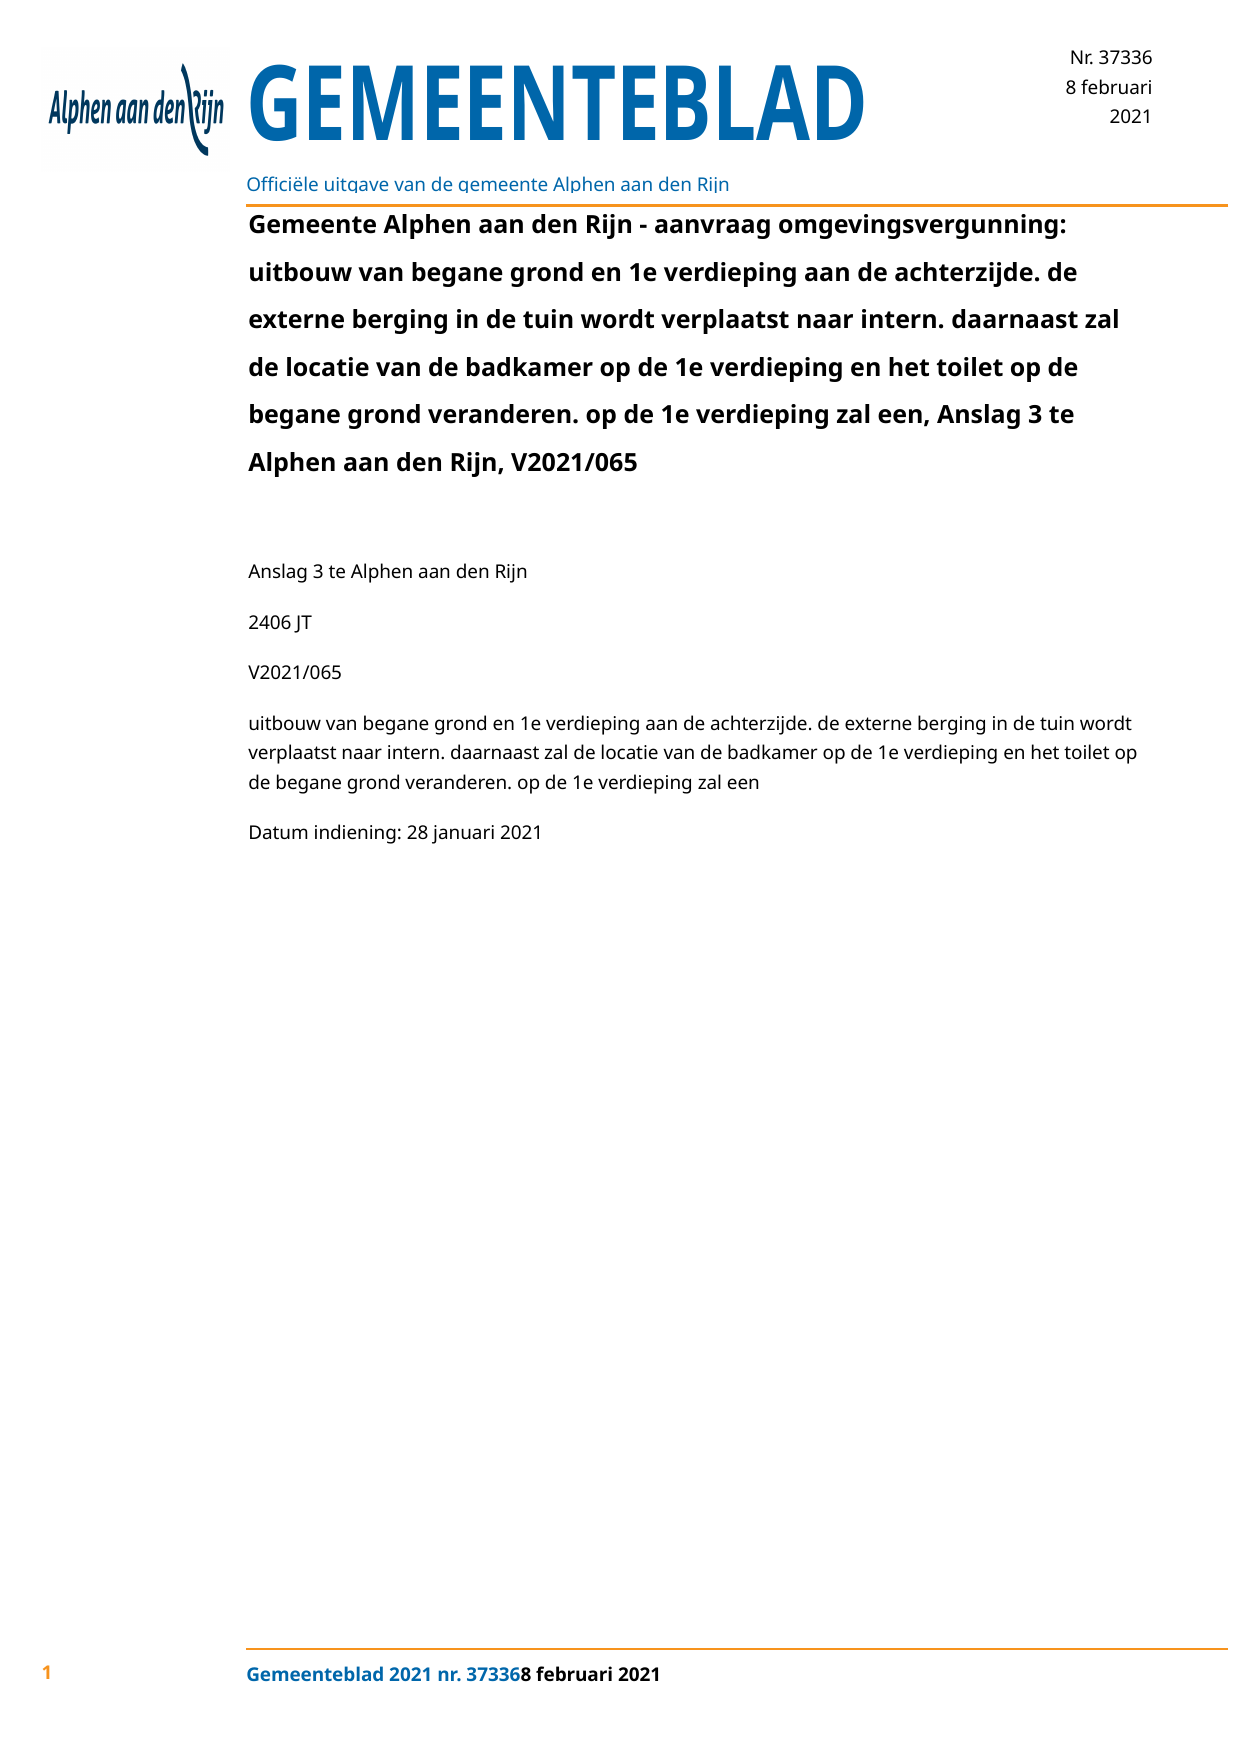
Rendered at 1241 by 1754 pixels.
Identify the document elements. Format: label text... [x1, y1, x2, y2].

text V2021/065 [248, 659, 1152, 685]
text Datum indiening: 28 januari 2021 [248, 819, 1152, 845]
text uitbouw van begane grond en 1e verdieping aan de achterzijde. de externe berging in de tuin wordt verplaatst naar intern. daarnaast zal de locatie van de badkamer op de 1e verdieping en het toilet op de begane grond veranderen. op de 1e verdieping zal een [248, 710, 1152, 795]
text Anslag 3 te Alphen aan den Rijn [248, 559, 1152, 584]
picture [41, 47, 231, 172]
text 2406 JT [248, 609, 1152, 635]
text Gemeente Alphen aan den Rijn - aanvraag omgevingsvergunning: uitbouw van begane grond en 1e verdieping aan de achterzijde. de externe berging in de tuin wordt verplaatst naar intern. daarnaast zal de locatie van de badkamer op de 1e verdieping en het toilet op de begane grond veranderen. op de 1e verdieping zal een, Anslag 3 te Alphen aan den Rijn, V2021/065 [248, 207, 1152, 479]
